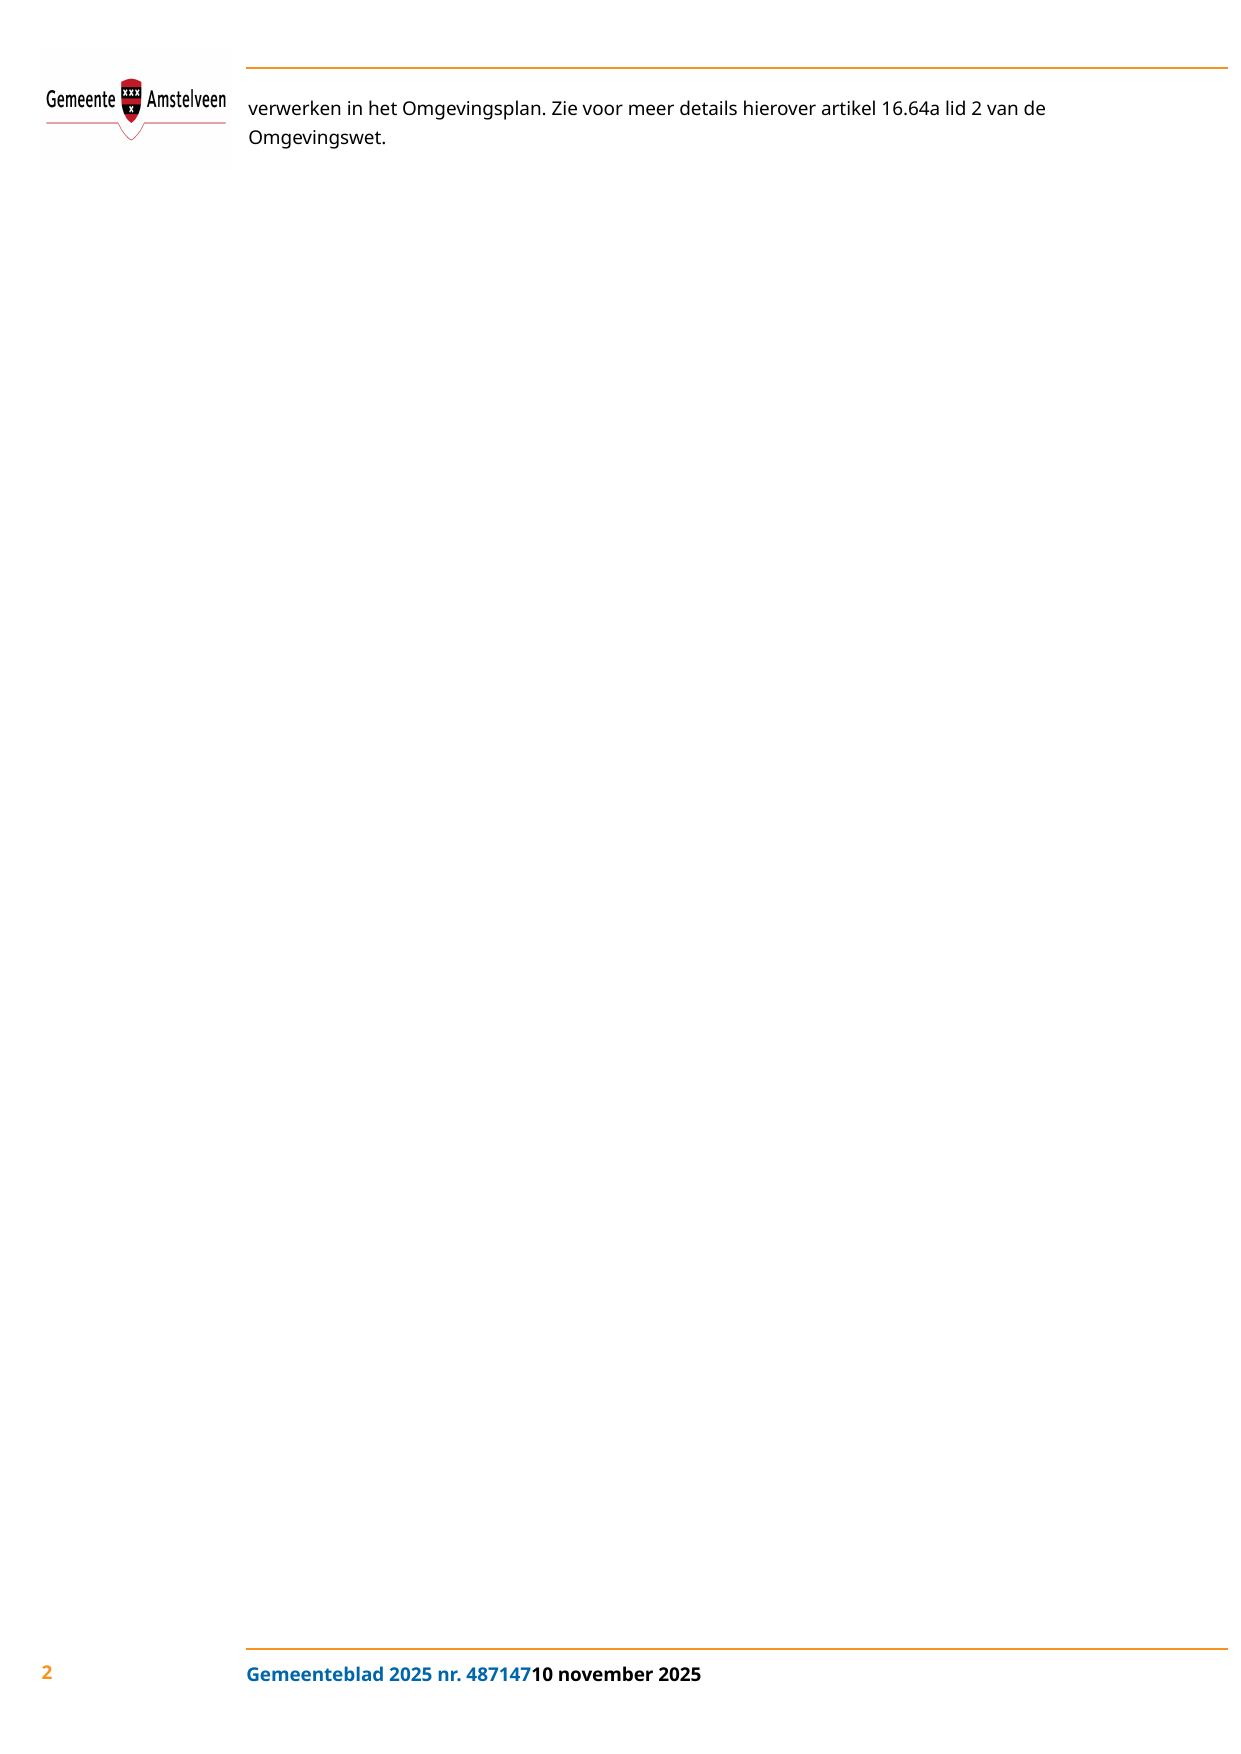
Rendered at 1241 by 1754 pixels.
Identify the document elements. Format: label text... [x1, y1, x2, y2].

text verwerken in het Omgevingsplan. Zie voor meer details hierover artikel 16.64a lid 2 van de Omgevingswet. [248, 95, 1152, 150]
picture [41, 47, 231, 172]
